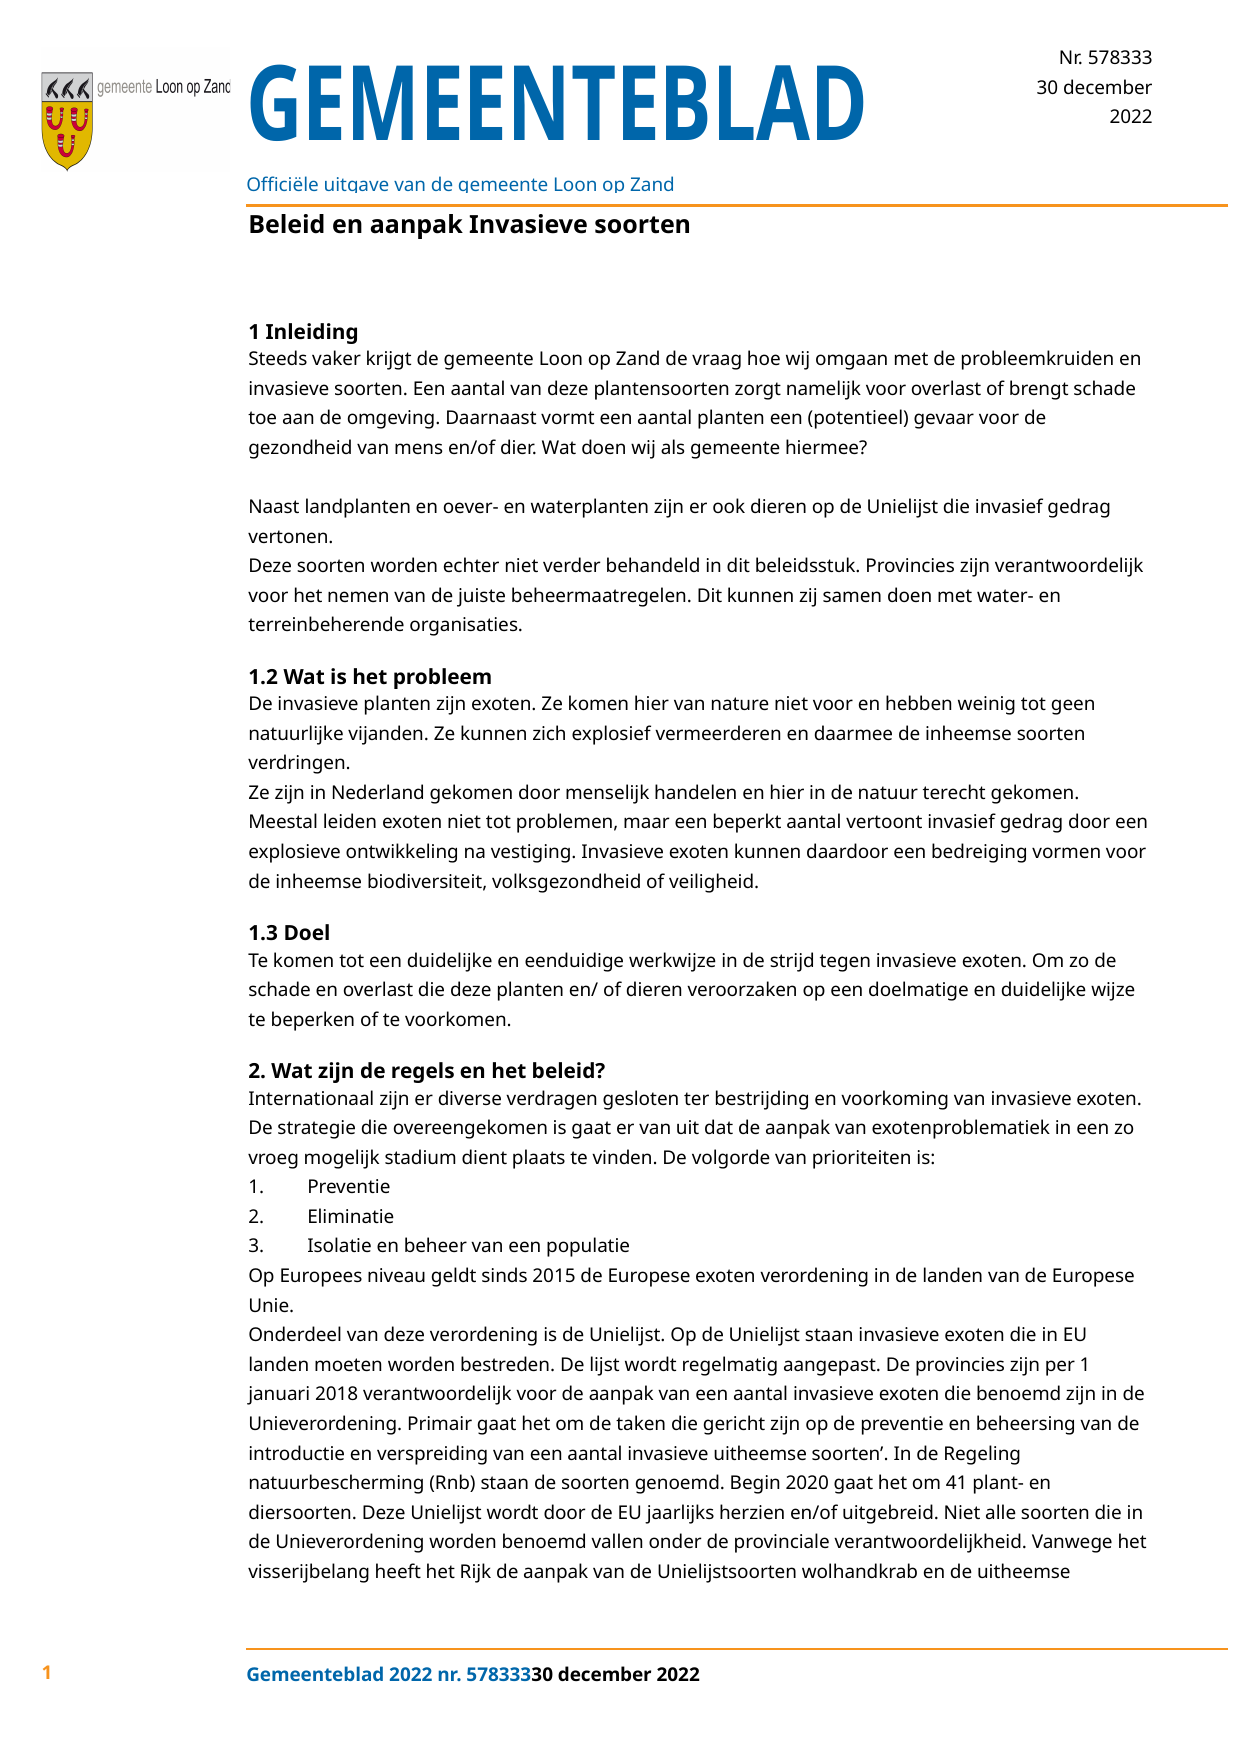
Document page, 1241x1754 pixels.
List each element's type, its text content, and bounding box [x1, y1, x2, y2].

text Internationaal zijn er diverse verdragen gesloten ter bestrijding en voorkoming van invasieve exoten. [248, 1085, 1152, 1111]
list Eliminatie [248, 1203, 1152, 1229]
text De strategie die overeengekomen is gaat er van uit dat de aanpak van exotenproblematiek in een zo vroeg mogelijk stadium dient plaats te vinden. De volgorde van prioriteiten is: [248, 1114, 1152, 1170]
text Meestal leiden exoten niet tot problemen, maar een beperkt aantal vertoont invasief gedrag door een explosieve ontwikkeling na vestiging. Invasieve exoten kunnen daardoor een bedreiging vormen voor de inheemse biodiversiteit, volksgezondheid of veiligheid. [248, 809, 1152, 894]
text Beleid en aanpak Invasieve soorten [248, 207, 1152, 241]
text Onderdeel van deze verordening is de Unielijst. Op de Unielijst staan invasieve exoten die in EU landen moeten worden bestreden. De lijst wordt regelmatig aangepast. De provincies zijn per 1 januari 2018 verantwoordelijk voor de aanpak van een aantal invasieve exoten die benoemd zijn in de Unieverordening. Primair gaat het om de taken die gericht zijn op de preventie en beheersing van de introductie en verspreiding van een aantal invasieve uitheemse soorten’. In de Regeling natuurbescherming (Rnb) staan de soorten genoemd. Begin 2020 gaat het om 41 plant- en diersoorten. Deze Unielijst wordt door de EU jaarlijks herzien en/of uitgebreid. Niet alle soorten die in de Unieverordening worden benoemd vallen onder de provinciale verantwoordelijkheid. Vanwege het visserijbelang heeft het Rijk de aanpak van de Unielijstsoorten wolhandkrab en de uitheemse [248, 1321, 1152, 1584]
text Naast landplanten en oever- en waterplanten zijn er ook dieren op de Unielijst die invasief gedrag vertonen. [248, 493, 1152, 548]
list Preventie [248, 1173, 1152, 1199]
text Op Europees niveau geldt sinds 2015 de Europese exoten verordening in de landen van de Europese Unie. [248, 1262, 1152, 1318]
text Ze zijn in Nederland gekomen door menselijk handelen en hier in de natuur terecht gekomen. [248, 779, 1152, 805]
text Te komen tot een duidelijke en eenduidige werkwijze in de strijd tegen invasieve exoten. Om zo de schade en overlast die deze planten en/ of dieren veroorzaken op een doelmatige en duidelijke wijze te beperken of te voorkomen. [248, 947, 1152, 1032]
text De invasieve planten zijn exoten. Ze komen hier van nature niet voor en hebben weinig tot geen natuurlijke vijanden. Ze kunnen zich explosief vermeerderen en daarmee de inheemse soorten verdringen. [248, 690, 1152, 775]
text 1.2 Wat is het probleem [248, 662, 1152, 690]
text 1.3 Doel [248, 918, 1152, 947]
text Steeds vaker krijgt de gemeente Loon op Zand de vraag hoe wij omgaan met de probleemkruiden en invasieve soorten. Een aantal van deze plantensoorten zorgt namelijk voor overlast of brengt schade toe aan de omgeving. Daarnaast vormt een aantal planten een (potentieel) gevaar voor de gezondheid van mens en/of dier. Wat doen wij als gemeente hiermee? [248, 345, 1152, 460]
text 1 Inleiding [248, 317, 1152, 345]
text Deze soorten worden echter niet verder behandeld in dit beleidsstuk. Provincies zijn verantwoordelijk voor het nemen van de juiste beheermaatregelen. Dit kunnen zij samen doen met water- en terreinbeherende organisaties. [248, 552, 1152, 637]
list Isolatie en beheer van een populatie [248, 1233, 1152, 1258]
text 2. Wat zijn de regels en het beleid? [248, 1056, 1152, 1085]
picture [41, 47, 231, 172]
